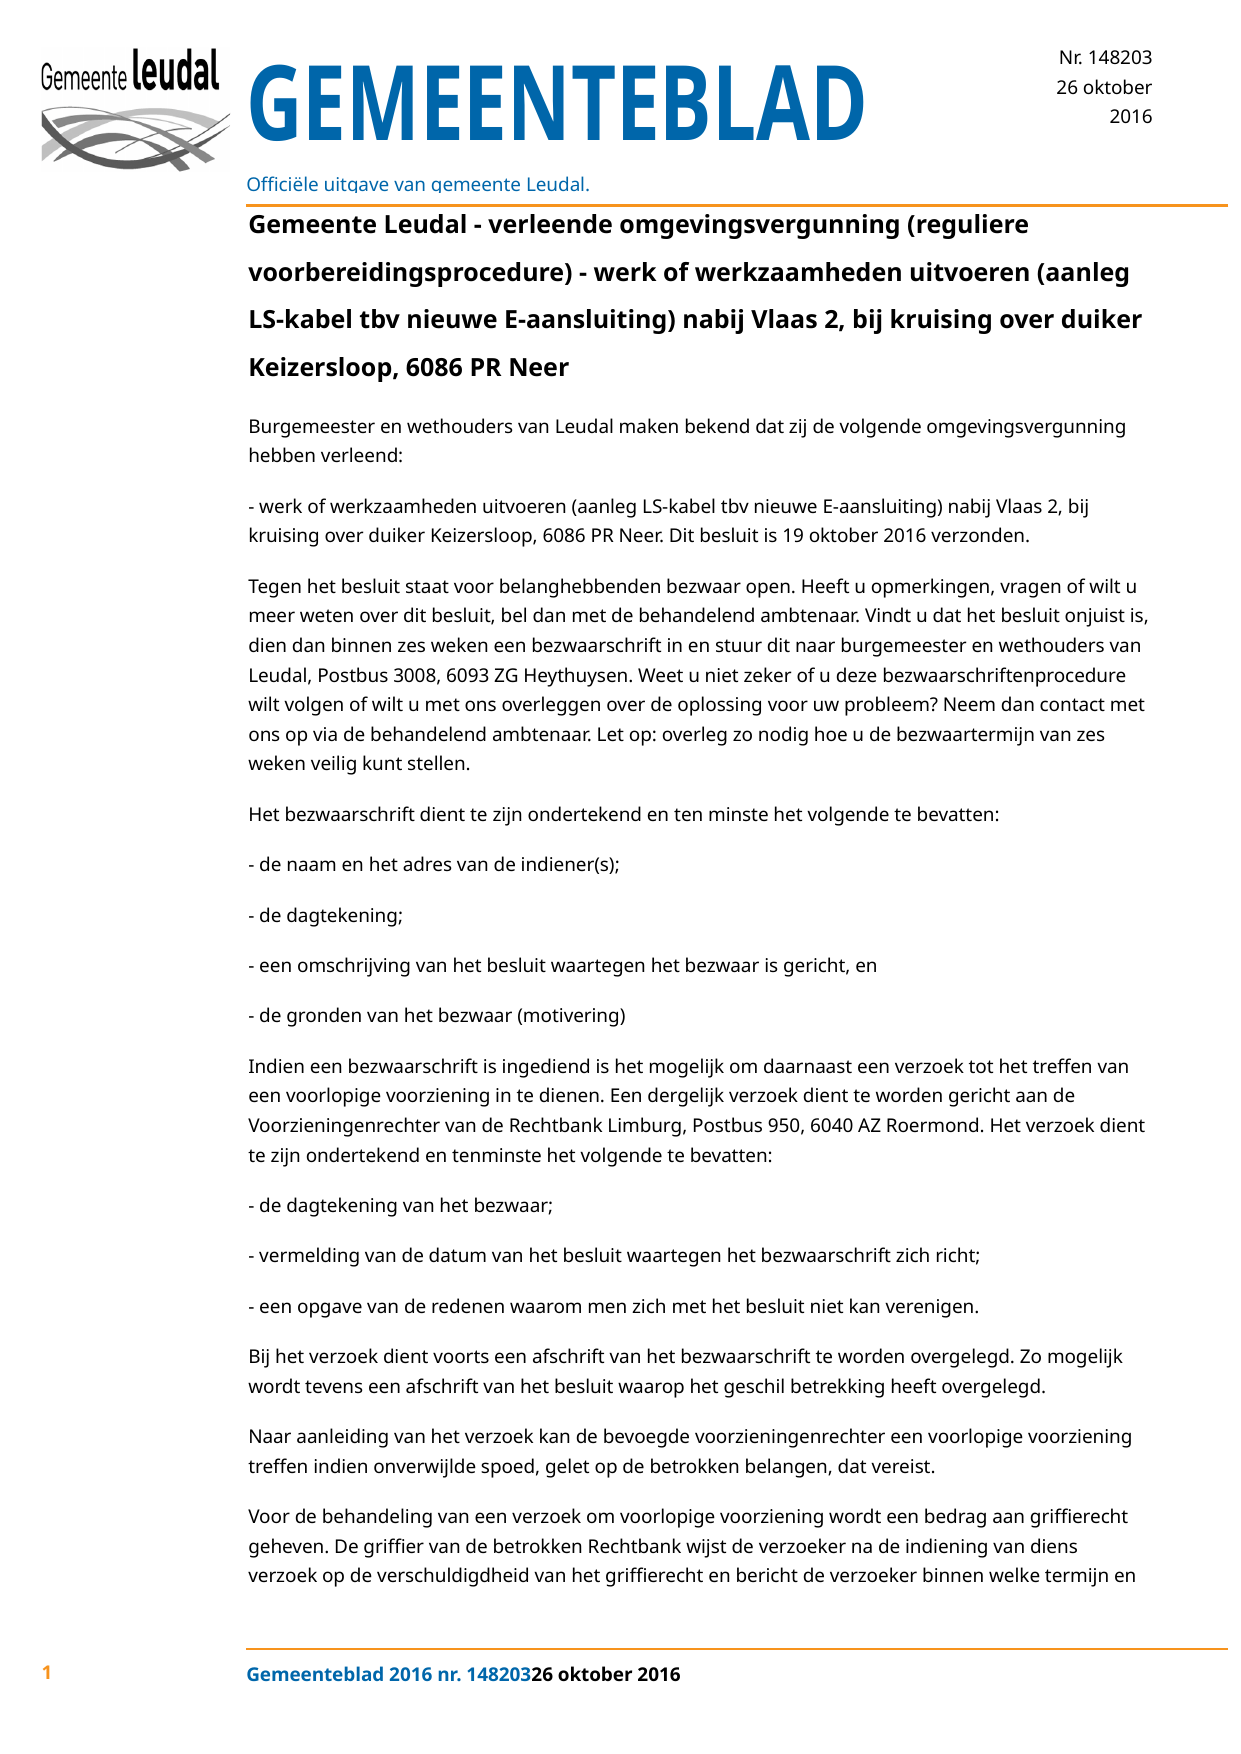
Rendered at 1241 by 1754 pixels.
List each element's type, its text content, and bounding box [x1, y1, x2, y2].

text - de naam en het adres van de indiener(s); [248, 851, 1152, 877]
text Burgemeester en wethouders van Leudal maken bekend dat zij de volgende omgevingsvergunning hebben verleend: [248, 413, 1152, 468]
text - werk of werkzaamheden uitvoeren (aanleg LS-kabel tbv nieuwe E-aansluiting) nabij Vlaas 2, bij kruising over duiker Keizersloop, 6086 PR Neer. Dit besluit is 19 oktober 2016 verzonden. [248, 493, 1152, 548]
text Bij het verzoek dient voorts een afschrift van het bezwaarschrift te worden overgelegd. Zo mogelijk wordt tevens een afschrift van het besluit waarop het geschil betrekking heeft overgelegd. [248, 1343, 1152, 1399]
text - vermelding van de datum van het besluit waartegen het bezwaarschrift zich richt; [248, 1243, 1152, 1268]
text - de dagtekening; [248, 902, 1152, 928]
text Het bezwaarschrift dient te zijn ondertekend en ten minste het volgende te bevatten: [248, 801, 1152, 827]
text - een omschrijving van het besluit waartegen het bezwaar is gericht, en [248, 952, 1152, 978]
text Voor de behandeling van een verzoek om voorlopige voorziening wordt een bedrag aan griffierecht geheven. De griffier van de betrokken Rechtbank wijst de verzoeker na de indiening van diens verzoek op de verschuldigdheid van het griffierecht en bericht de verzoeker binnen welke termijn en [248, 1503, 1152, 1588]
text - de dagtekening van het bezwaar; [248, 1192, 1152, 1218]
text Naar aanleiding van het verzoek kan de bevoegde voorzieningenrechter een voorlopige voorziening treffen indien onverwijlde spoed, gelet op de betrokken belangen, dat vereist. [248, 1423, 1152, 1479]
text - een opgave van de redenen waarom men zich met het besluit niet kan verenigen. [248, 1293, 1152, 1319]
text Indien een bezwaarschrift is ingediend is het mogelijk om daarnaast een verzoek tot het treffen van een voorlopige voorziening in te dienen. Een dergelijk verzoek dient te worden gericht aan de Voorzieningenrechter van de Rechtbank Limburg, Postbus 950, 6040 AZ Roermond. Het verzoek dient te zijn ondertekend en tenminste het volgende te bevatten: [248, 1053, 1152, 1168]
text Tegen het besluit staat voor belanghebbenden bezwaar open. Heeft u opmerkingen, vragen of wilt u meer weten over dit besluit, bel dan met de behandelend ambtenaar. Vindt u dat het besluit onjuist is, dien dan binnen zes weken een bezwaarschrift in en stuur dit naar burgemeester en wethouders van Leudal, Postbus 3008, 6093 ZG Heythuysen. Weet u niet zeker of u deze bezwaarschriftenprocedure wilt volgen of wilt u met ons overleggen over de oplossing voor uw probleem? Neem dan contact met ons op via de behandelend ambtenaar. Let op: overleg zo nodig hoe u de bezwaartermijn van zes weken veilig kunt stellen. [248, 573, 1152, 776]
text - de gronden van het bezwaar (motivering) [248, 1003, 1152, 1028]
picture [41, 47, 231, 172]
text Gemeente Leudal - verleende omgevingsvergunning (reguliere voorbereidingsprocedure) - werk of werkzaamheden uitvoeren (aanleg LS-kabel tbv nieuwe E-aansluiting) nabij Vlaas 2, bij kruising over duiker Keizersloop, 6086 PR Neer [248, 207, 1152, 384]
